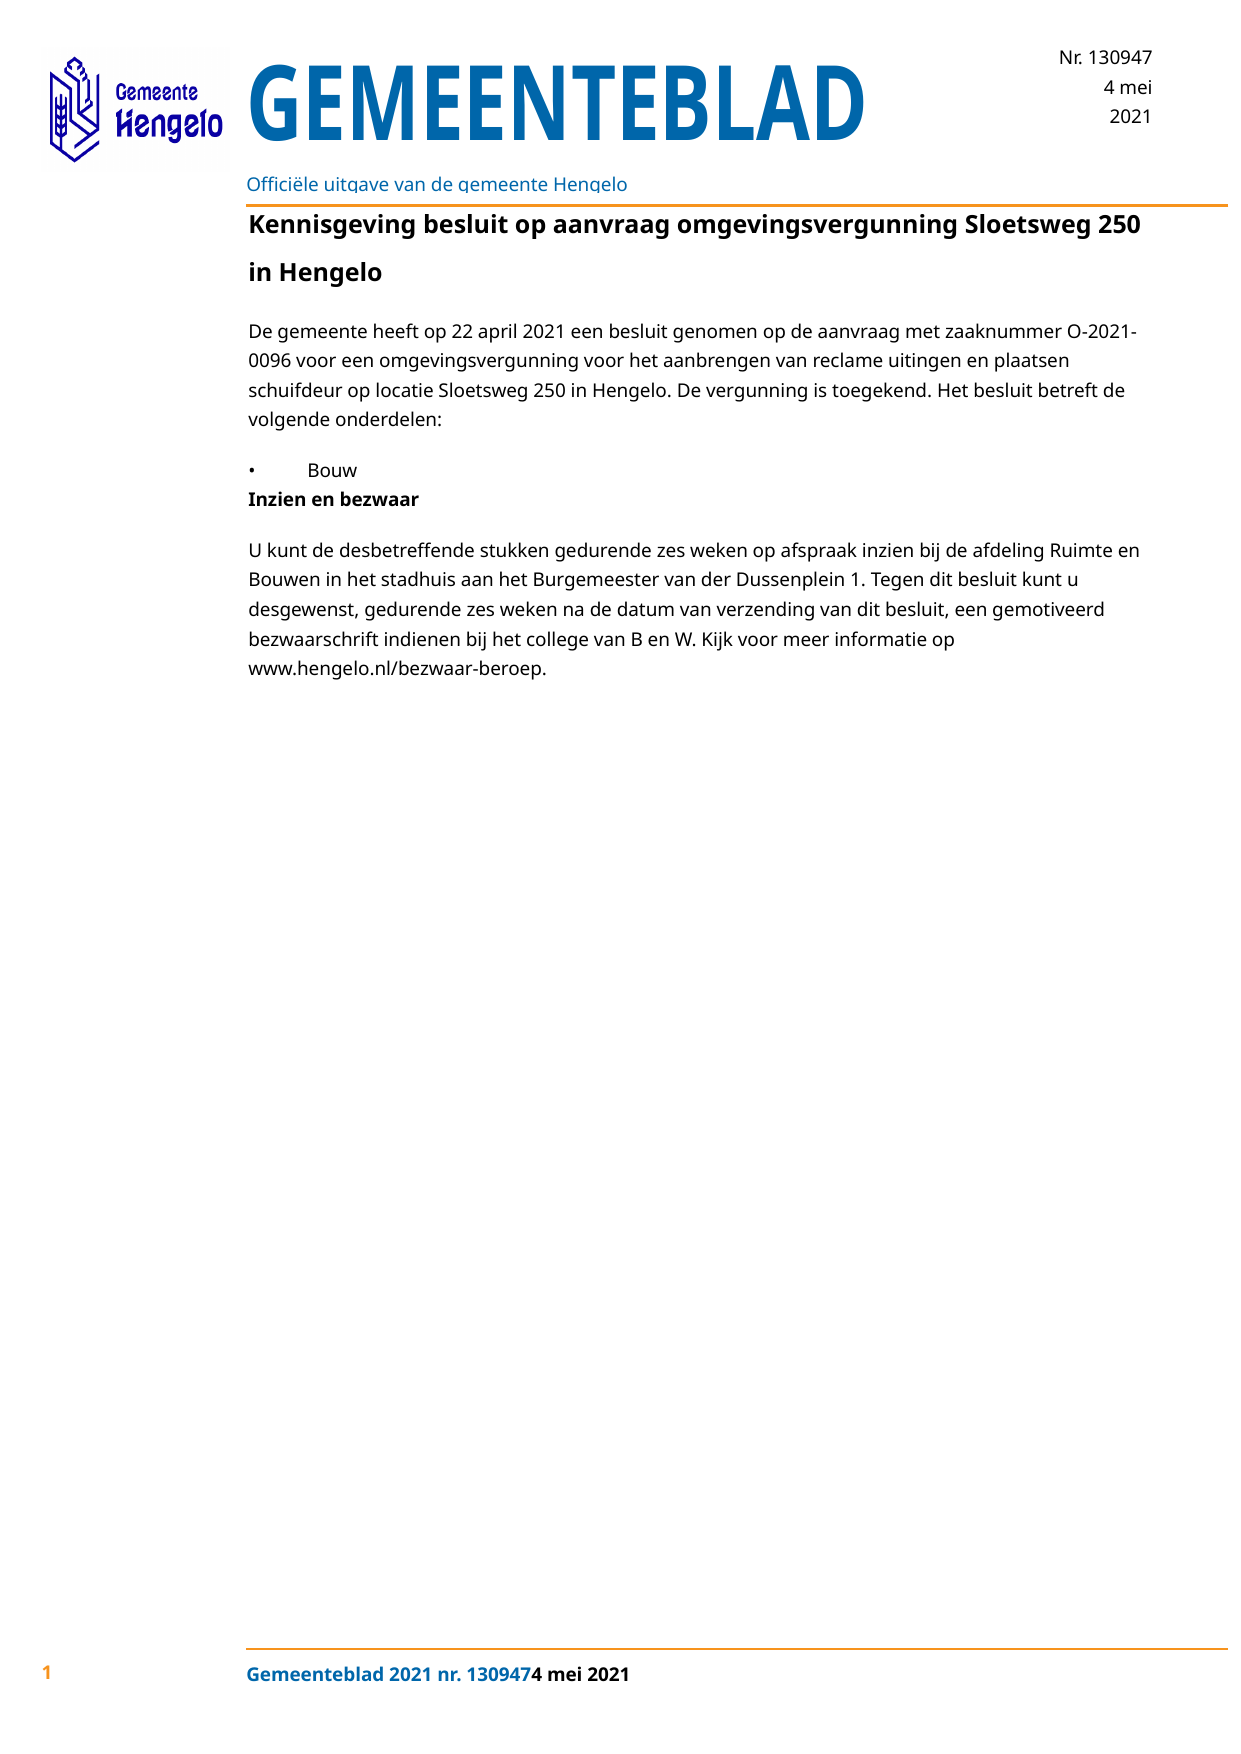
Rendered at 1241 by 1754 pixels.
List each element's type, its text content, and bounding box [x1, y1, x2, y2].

text Kennisgeving besluit op aanvraag omgevingsvergunning Sloetsweg 250 in Hengelo [248, 207, 1152, 288]
text De gemeente heeft op 22 april 2021 een besluit genomen op de aanvraag met zaaknummer O-2021-0096 voor een omgevingsvergunning voor het aanbrengen van reclame uitingen en plaatsen schuifdeur op locatie Sloetsweg 250 in Hengelo. De vergunning is toegekend. Het besluit betreft de volgende onderdelen: [248, 318, 1152, 432]
list Bouw [248, 457, 1152, 483]
text Inzien en bezwaar [248, 487, 1152, 512]
text U kunt de desbetreffende stukken gedurende zes weken op afspraak inzien bij de afdeling Ruimte en Bouwen in het stadhuis aan het Burgemeester van der Dussenplein 1. Tegen dit besluit kunt u desgewenst, gedurende zes weken na de datum van verzending van dit besluit, een gemotiveerd bezwaarschrift indienen bij het college van B en W. Kijk voor meer informatie op www.hengelo.nl/bezwaar-beroep. [248, 537, 1152, 681]
picture [41, 47, 231, 172]
